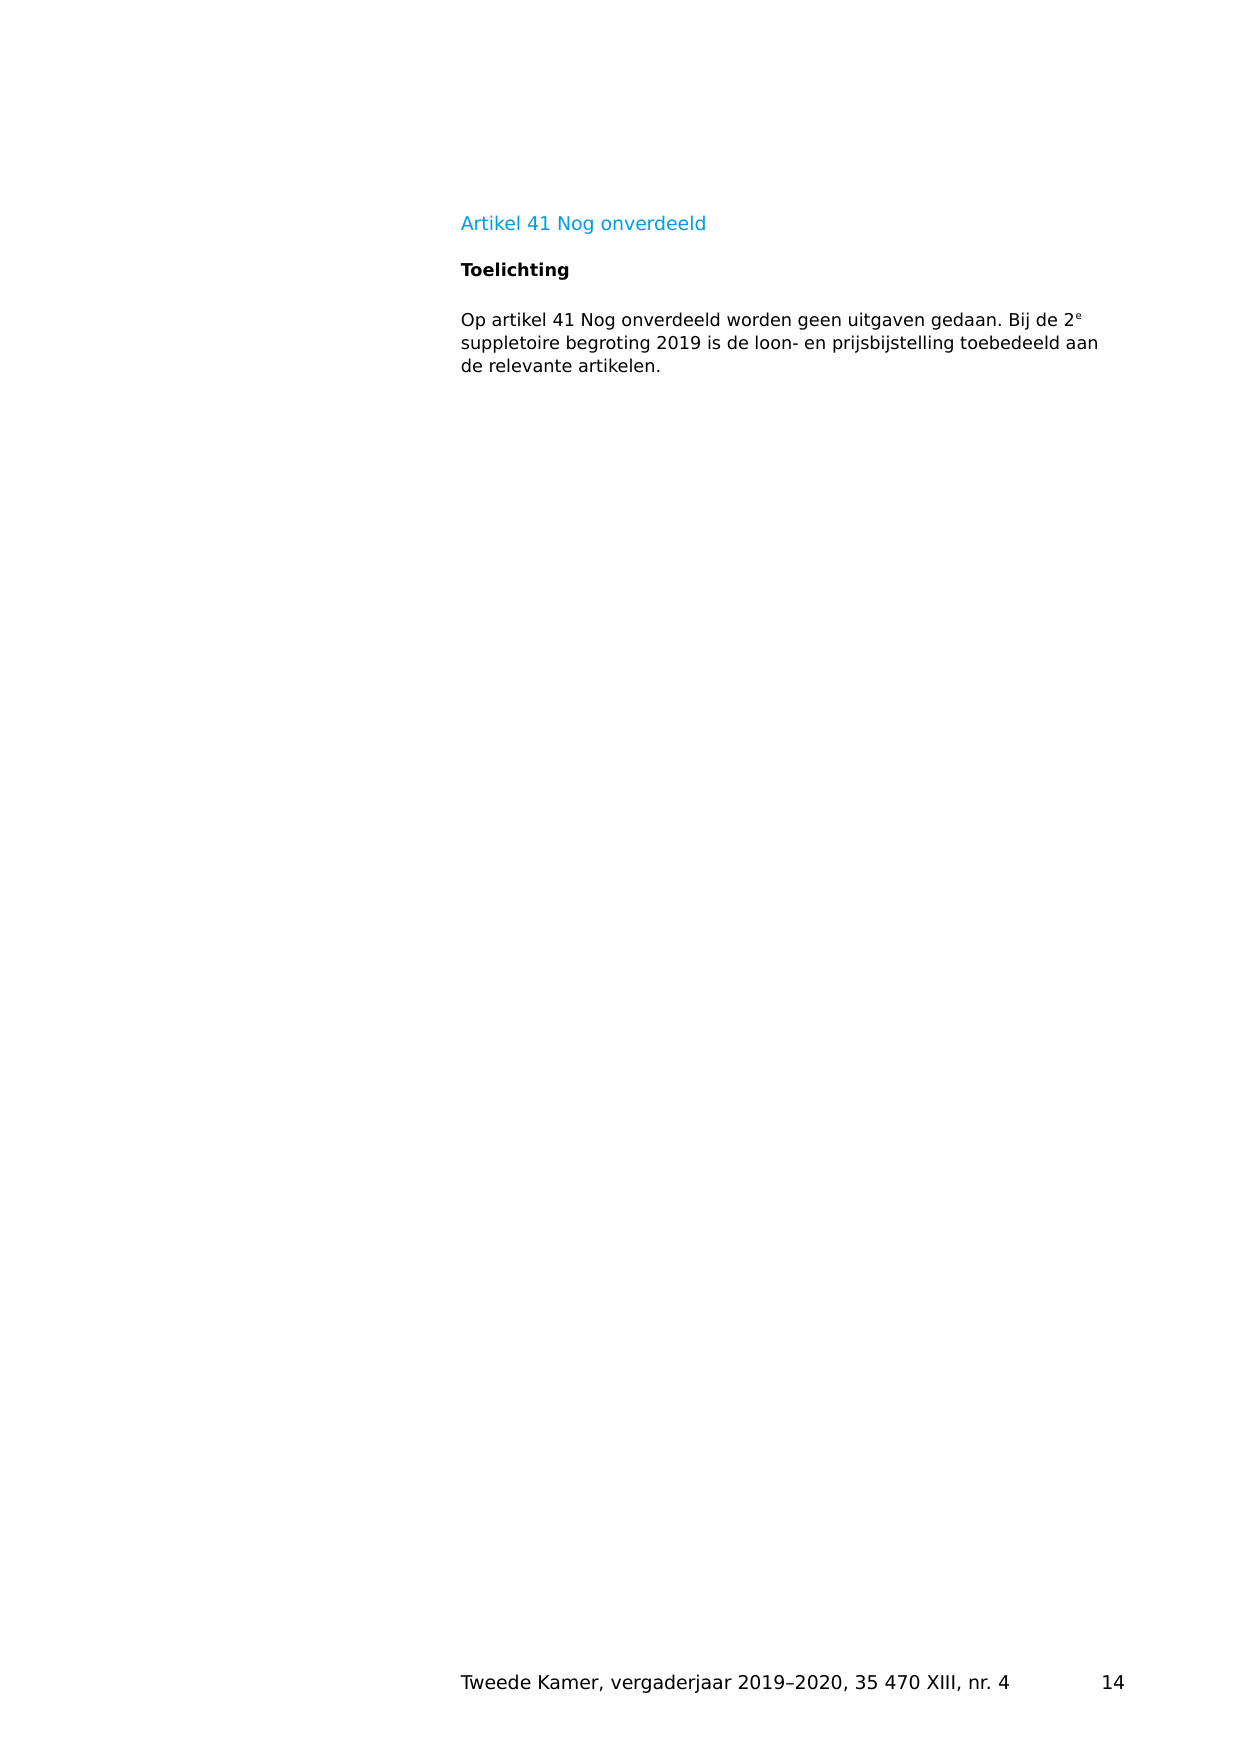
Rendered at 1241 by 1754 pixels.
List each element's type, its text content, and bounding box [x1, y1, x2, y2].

text Toelichting [461, 258, 1125, 281]
text Op artikel 41 Nog onverdeeld worden geen uitgaven gedaan. Bij de 2e suppletoire begroting 2019 is de loon- en prijsbijstelling toebedeeld aan de relevante artikelen. [461, 308, 1125, 377]
title Artikel 41 Nog onverdeeld [461, 213, 1125, 235]
